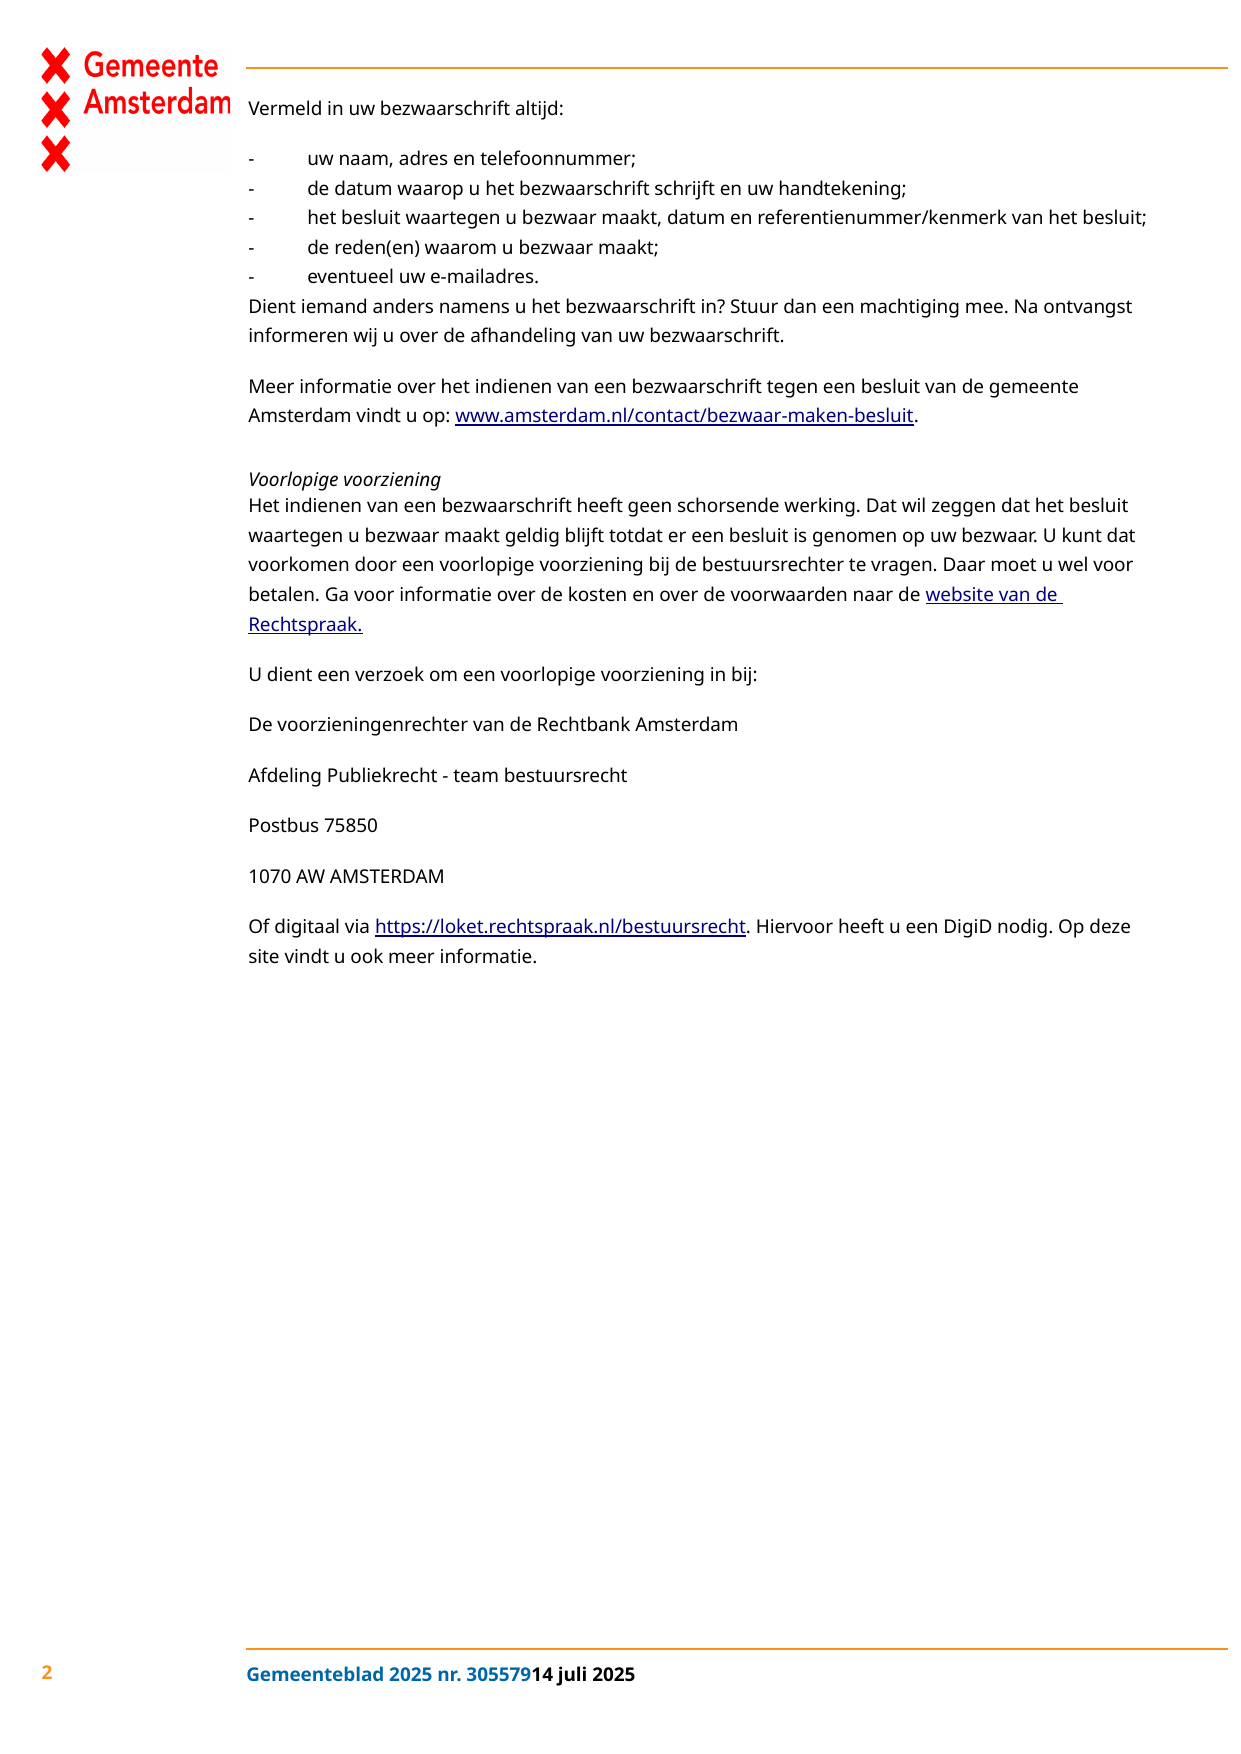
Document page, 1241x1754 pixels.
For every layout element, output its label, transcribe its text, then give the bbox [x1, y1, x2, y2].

text Het indienen van een bezwaarschrift heeft geen schorsende werking. Dat wil zeggen dat het besluit waartegen u bezwaar maakt geldig blijft totdat er een besluit is genomen op uw bezwaar. U kunt dat voorkomen door een voorlopige voorziening bij de bestuursrechter te vragen. Daar moet u wel voor betalen. Ga voor informatie over de kosten en over de voorwaarden naar de website van de Rechtspraak. [248, 492, 1152, 636]
text Dient iemand anders namens u het bezwaarschrift in? Stuur dan een machtiging mee. Na ontvangst informeren wij u over de afhandeling van uw bezwaarschrift. [248, 293, 1152, 348]
list de datum waarop u het bezwaarschrift schrijft en uw handtekening; [248, 175, 1152, 201]
text U dient een verzoek om een voorlopige voorziening in bij: [248, 661, 1152, 687]
text Voorlopige voorziening [248, 467, 1152, 492]
list de reden(en) waarom u bezwaar maakt; [248, 234, 1152, 260]
text Vermeld in uw bezwaarschrift altijd: [248, 95, 1152, 121]
list uw naam, adres en telefoonnummer; [248, 145, 1152, 171]
text Postbus 75850 [248, 812, 1152, 838]
text Afdeling Publiekrecht - team bestuursrecht [248, 762, 1152, 788]
text Of digitaal via https://loket.rechtspraak.nl/bestuursrecht. Hiervoor heeft u een DigiD nodig. Op deze site vindt u ook meer informatie. [248, 913, 1152, 968]
text Meer informatie over het indienen van een bezwaarschrift tegen een besluit van de gemeente Amsterdam vindt u op: www.amsterdam.nl/contact/bezwaar-maken-besluit. [248, 373, 1152, 428]
list eventueel uw e-mailadres. [248, 263, 1152, 289]
picture [41, 47, 231, 172]
text De voorzieningenrechter van de Rechtbank Amsterdam [248, 712, 1152, 737]
text 1070 AW AMSTERDAM [248, 863, 1152, 888]
list het besluit waartegen u bezwaar maakt, datum en referentienummer/kenmerk van het besluit; [248, 204, 1152, 230]
